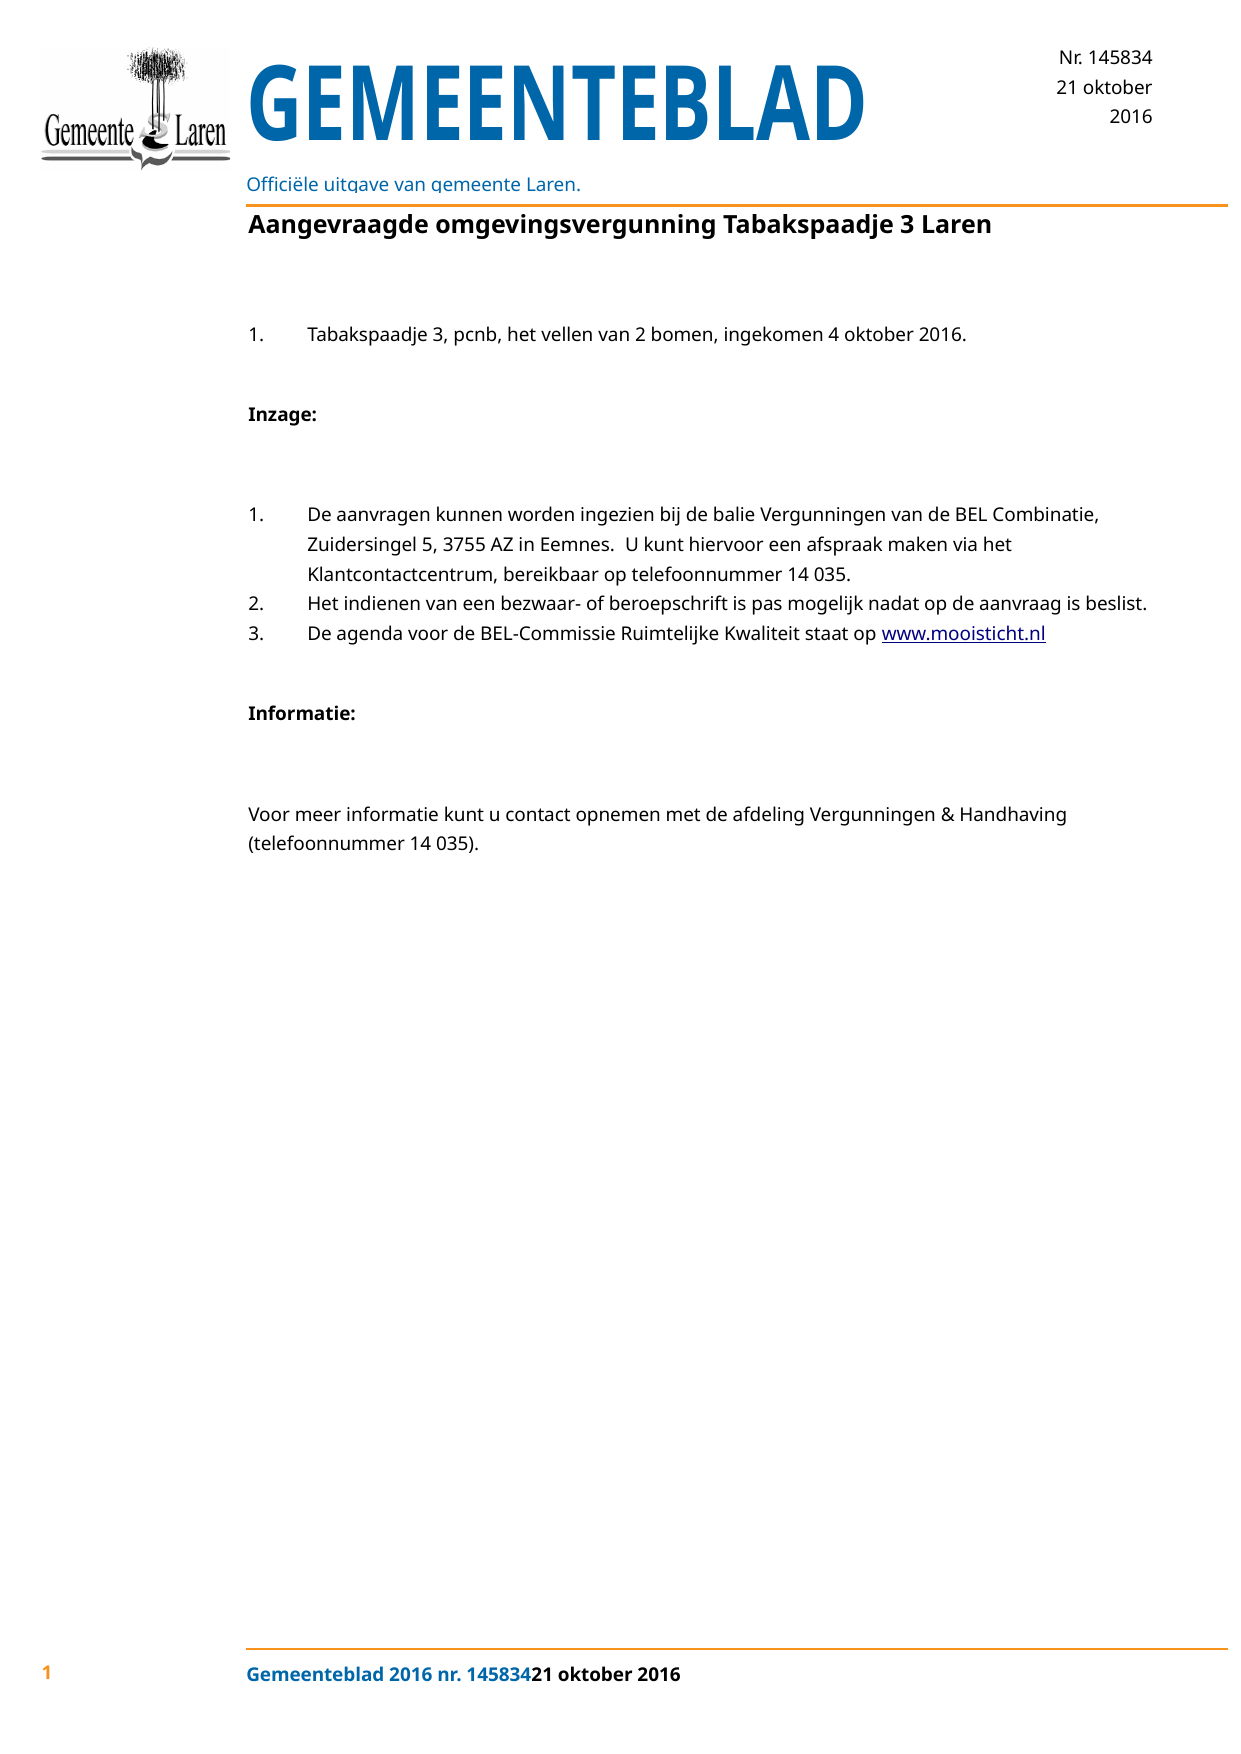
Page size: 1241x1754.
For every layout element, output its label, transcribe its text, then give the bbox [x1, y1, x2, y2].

list Tabakspaadje 3, pcnb, het vellen van 2 bomen, ingekomen 4 oktober 2016. [248, 321, 1152, 346]
text Inzage: [248, 401, 1152, 426]
text Informatie: [248, 700, 1152, 726]
text Aangevraagde omgevingsvergunning Tabakspaadje 3 Laren [248, 207, 1152, 241]
list Het indienen van een bezwaar- of beroepschrift is pas mogelijk nadat op de aanvraag is beslist. [248, 590, 1152, 616]
list De aanvragen kunnen worden ingezien bij de balie Vergunningen van de BEL Combinatie, Zuidersingel 5, 3755 AZ in Eemnes. U kunt hiervoor een afspraak maken via het Klantcontactcentrum, bereikbaar op telefoonnummer 14 035. [248, 502, 1152, 586]
text Voor meer informatie kunt u contact opnemen met de afdeling Vergunningen & Handhaving (telefoonnummer 14 035). [248, 801, 1152, 856]
picture [41, 47, 231, 172]
list De agenda voor de BEL-Commissie Ruimtelijke Kwaliteit staat op www.mooisticht.nl [248, 620, 1152, 646]
